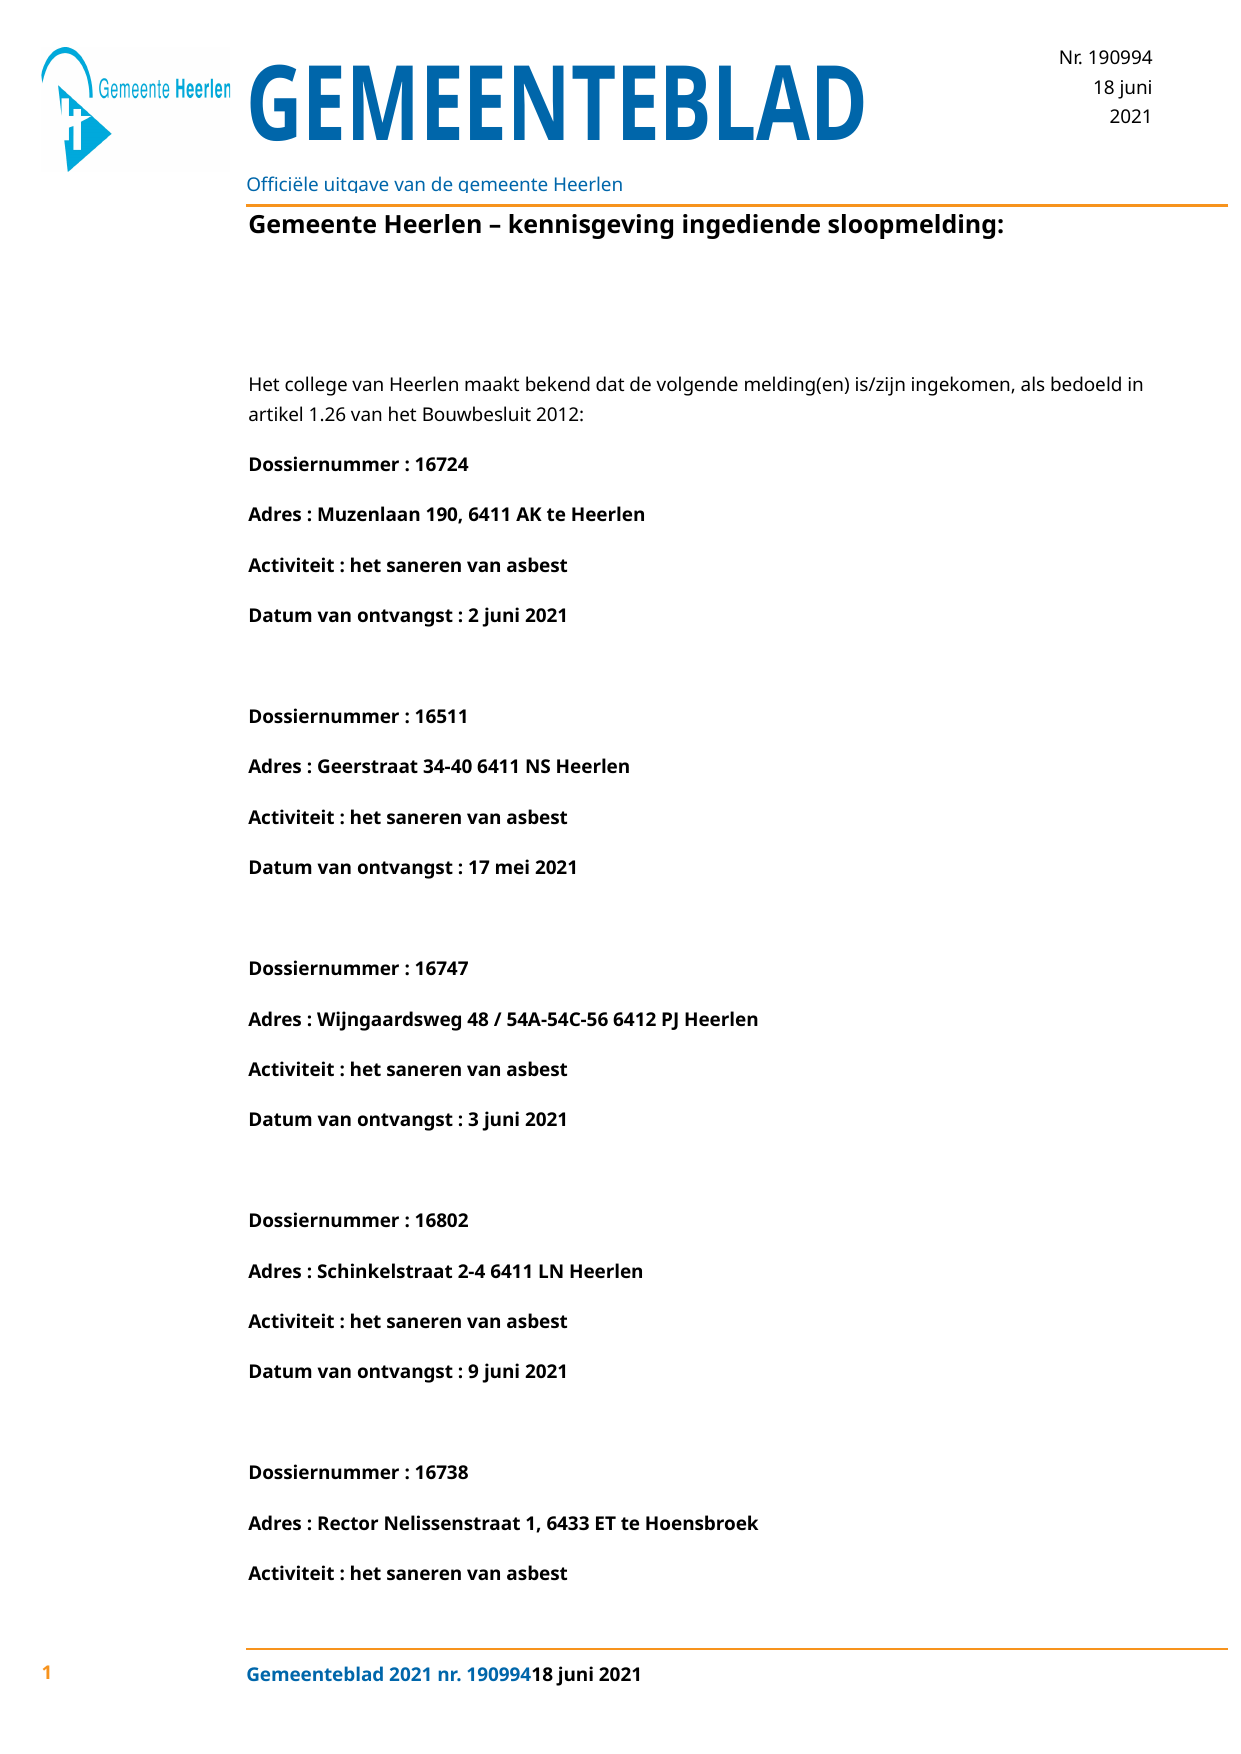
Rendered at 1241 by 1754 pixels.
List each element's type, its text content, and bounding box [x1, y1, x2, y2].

text Activiteit : het saneren van asbest [248, 1308, 1152, 1334]
text Het college van Heerlen maakt bekend dat de volgende melding(en) is/zijn ingekomen, als bedoeld in artikel 1.26 van het Bouwbesluit 2012: [248, 371, 1152, 426]
text Dossiernummer : 16511 [248, 703, 1152, 729]
text Activiteit : het saneren van asbest [248, 1560, 1152, 1586]
text Dossiernummer : 16724 [248, 451, 1152, 477]
text Adres : Schinkelstraat 2-4 6411 LN Heerlen [248, 1258, 1152, 1283]
text Activiteit : het saneren van asbest [248, 804, 1152, 830]
text Datum van ontvangst : 3 juni 2021 [248, 1107, 1152, 1132]
text Gemeente Heerlen – kennisgeving ingediende sloopmelding: [248, 207, 1152, 241]
text Adres : Rector Nelissenstraat 1, 6433 ET te Hoensbroek [248, 1510, 1152, 1536]
picture [41, 47, 231, 172]
text Datum van ontvangst : 17 mei 2021 [248, 854, 1152, 880]
text Dossiernummer : 16747 [248, 955, 1152, 981]
text Adres : Muzenlaan 190, 6411 AK te Heerlen [248, 502, 1152, 527]
text Dossiernummer : 16802 [248, 1207, 1152, 1233]
text Adres : Wijngaardsweg 48 / 54A-54C-56 6412 PJ Heerlen [248, 1006, 1152, 1031]
text Activiteit : het saneren van asbest [248, 552, 1152, 578]
text Datum van ontvangst : 2 juni 2021 [248, 602, 1152, 628]
picture [41, 47, 59, 70]
text Dossiernummer : 16738 [248, 1459, 1152, 1485]
text Activiteit : het saneren van asbest [248, 1056, 1152, 1082]
text Adres : Geerstraat 34-40 6411 NS Heerlen [248, 754, 1152, 779]
text Datum van ontvangst : 9 juni 2021 [248, 1359, 1152, 1384]
